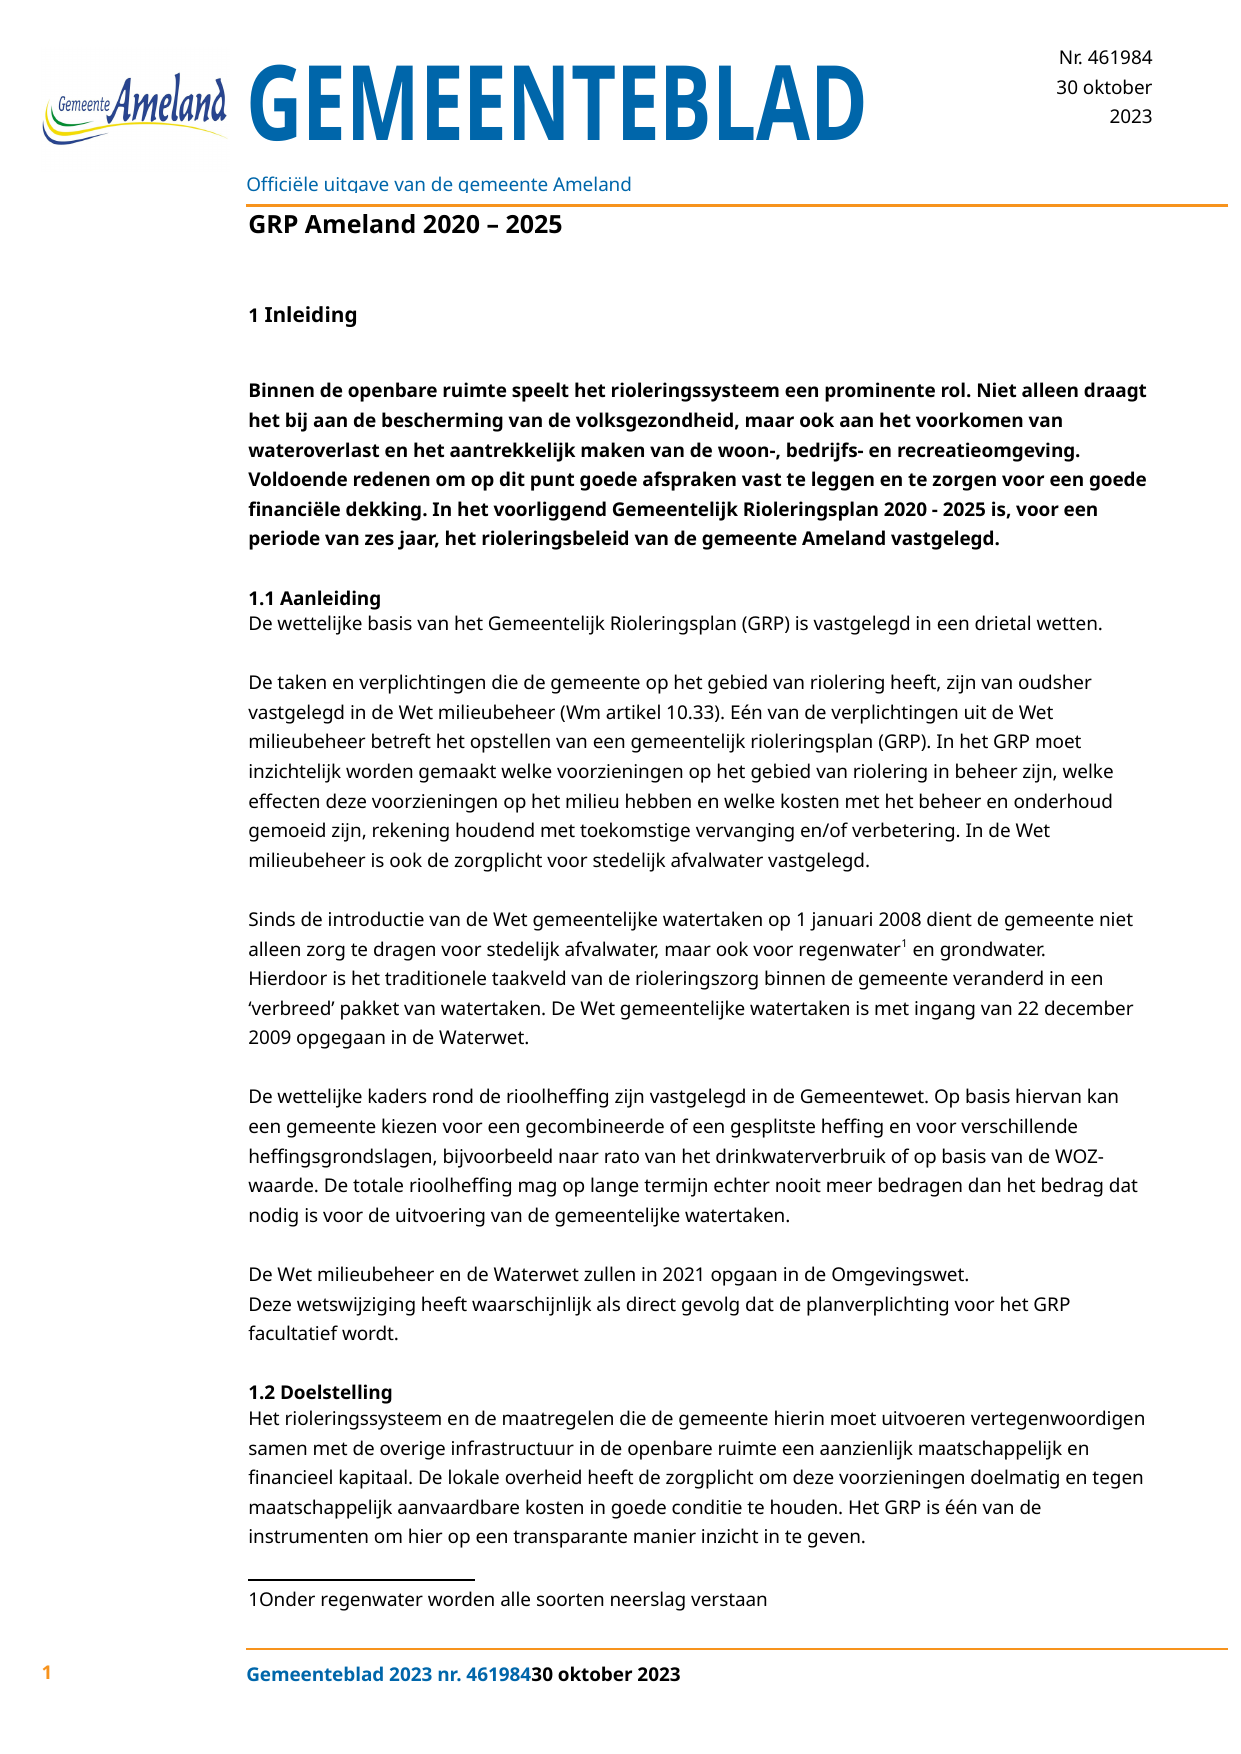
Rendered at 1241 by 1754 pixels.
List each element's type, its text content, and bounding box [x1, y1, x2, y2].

text Onder regenwater worden alle soorten neerslag verstaan [248, 1586, 1152, 1612]
text Sinds de introductie van de Wet gemeentelijke watertaken op 1 januari 2008 dient de gemeente niet alleen zorg te dragen voor stedelijk afvalwater, maar ook voor regenwater en grondwater. [248, 906, 1152, 962]
text Binnen de openbare ruimte speelt het rioleringssysteem een prominente rol. Niet alleen draagt het bij aan de bescherming van de volksgezondheid, maar ook aan het voorkomen van wateroverlast en het aantrekkelijk maken van de woon-, bedrijfs- en recreatieomgeving. Voldoende redenen om op dit punt goede afspraken vast te leggen en te zorgen voor een goede financiële dekking. In het voorliggend Gemeentelijk Rioleringsplan 2020 - 2025 is, voor een periode van zes jaar, het rioleringsbeleid van de gemeente Ameland vastgelegd. [248, 378, 1152, 551]
text 1.1 Aanleiding [248, 585, 1152, 610]
text Deze wetswijziging heeft waarschijnlijk als direct gevolg dat de planverplichting voor het GRP facultatief wordt. [248, 1291, 1152, 1346]
picture [41, 47, 231, 172]
text Het rioleringssysteem en de maatregelen die de gemeente hierin moet uitvoeren vertegenwoordigen samen met de overige infrastructuur in de openbare ruimte een aanzienlijk maatschappelijk en financieel kapitaal. De lokale overheid heeft de zorgplicht om deze voorzieningen doelmatig en tegen maatschappelijk aanvaardbare kosten in goede conditie te houden. Het GRP is één van de instrumenten om hier op een transparante manier inzicht in te geven. [248, 1405, 1152, 1549]
text De taken en verplichtingen die de gemeente op het gebied van riolering heeft, zijn van oudsher vastgelegd in de Wet milieubeheer (Wm artikel 10.33). Eén van de verplichtingen uit de Wet milieubeheer betreft het opstellen van een gemeentelijk rioleringsplan (GRP). In het GRP moet inzichtelijk worden gemaakt welke voorzieningen op het gebied van riolering in beheer zijn, welke effecten deze voorzieningen op het milieu hebben en welke kosten met het beheer en onderhoud gemoeid zijn, rekening houdend met toekomstige vervanging en/of verbetering. In de Wet milieubeheer is ook de zorgplicht voor stedelijk afvalwater vastgelegd. [248, 669, 1152, 873]
text 1.2 Doelstelling [248, 1379, 1152, 1405]
text De wettelijke basis van het Gemeentelijk Rioleringsplan (GRP) is vastgelegd in een drietal wetten. [248, 610, 1152, 636]
text GRP Ameland 2020 – 2025 [248, 207, 1152, 241]
text De Wet milieubeheer en de Waterwet zullen in 2021 opgaan in de Omgevingswet. [248, 1261, 1152, 1287]
text De wettelijke kaders rond de rioolheffing zijn vastgelegd in de Gemeentewet. Op basis hiervan kan een gemeente kiezen voor een gecombineerde of een gesplitste heffing en voor verschillende heffingsgrondslagen, bijvoorbeeld naar rato van het drinkwaterverbruik of op basis van de WOZ-waarde. De totale rioolheffing mag op lange termijn echter nooit meer bedragen dan het bedrag dat nodig is voor de uitvoering van de gemeentelijke watertaken. [248, 1084, 1152, 1228]
text 1 Inleiding [248, 300, 1152, 328]
text Hierdoor is het traditionele taakveld van de rioleringszorg binnen de gemeente veranderd in een ‘verbreed’ pakket van watertaken. De Wet gemeentelijke watertaken is met ingang van 22 december 2009 opgegaan in de Waterwet. [248, 965, 1152, 1050]
